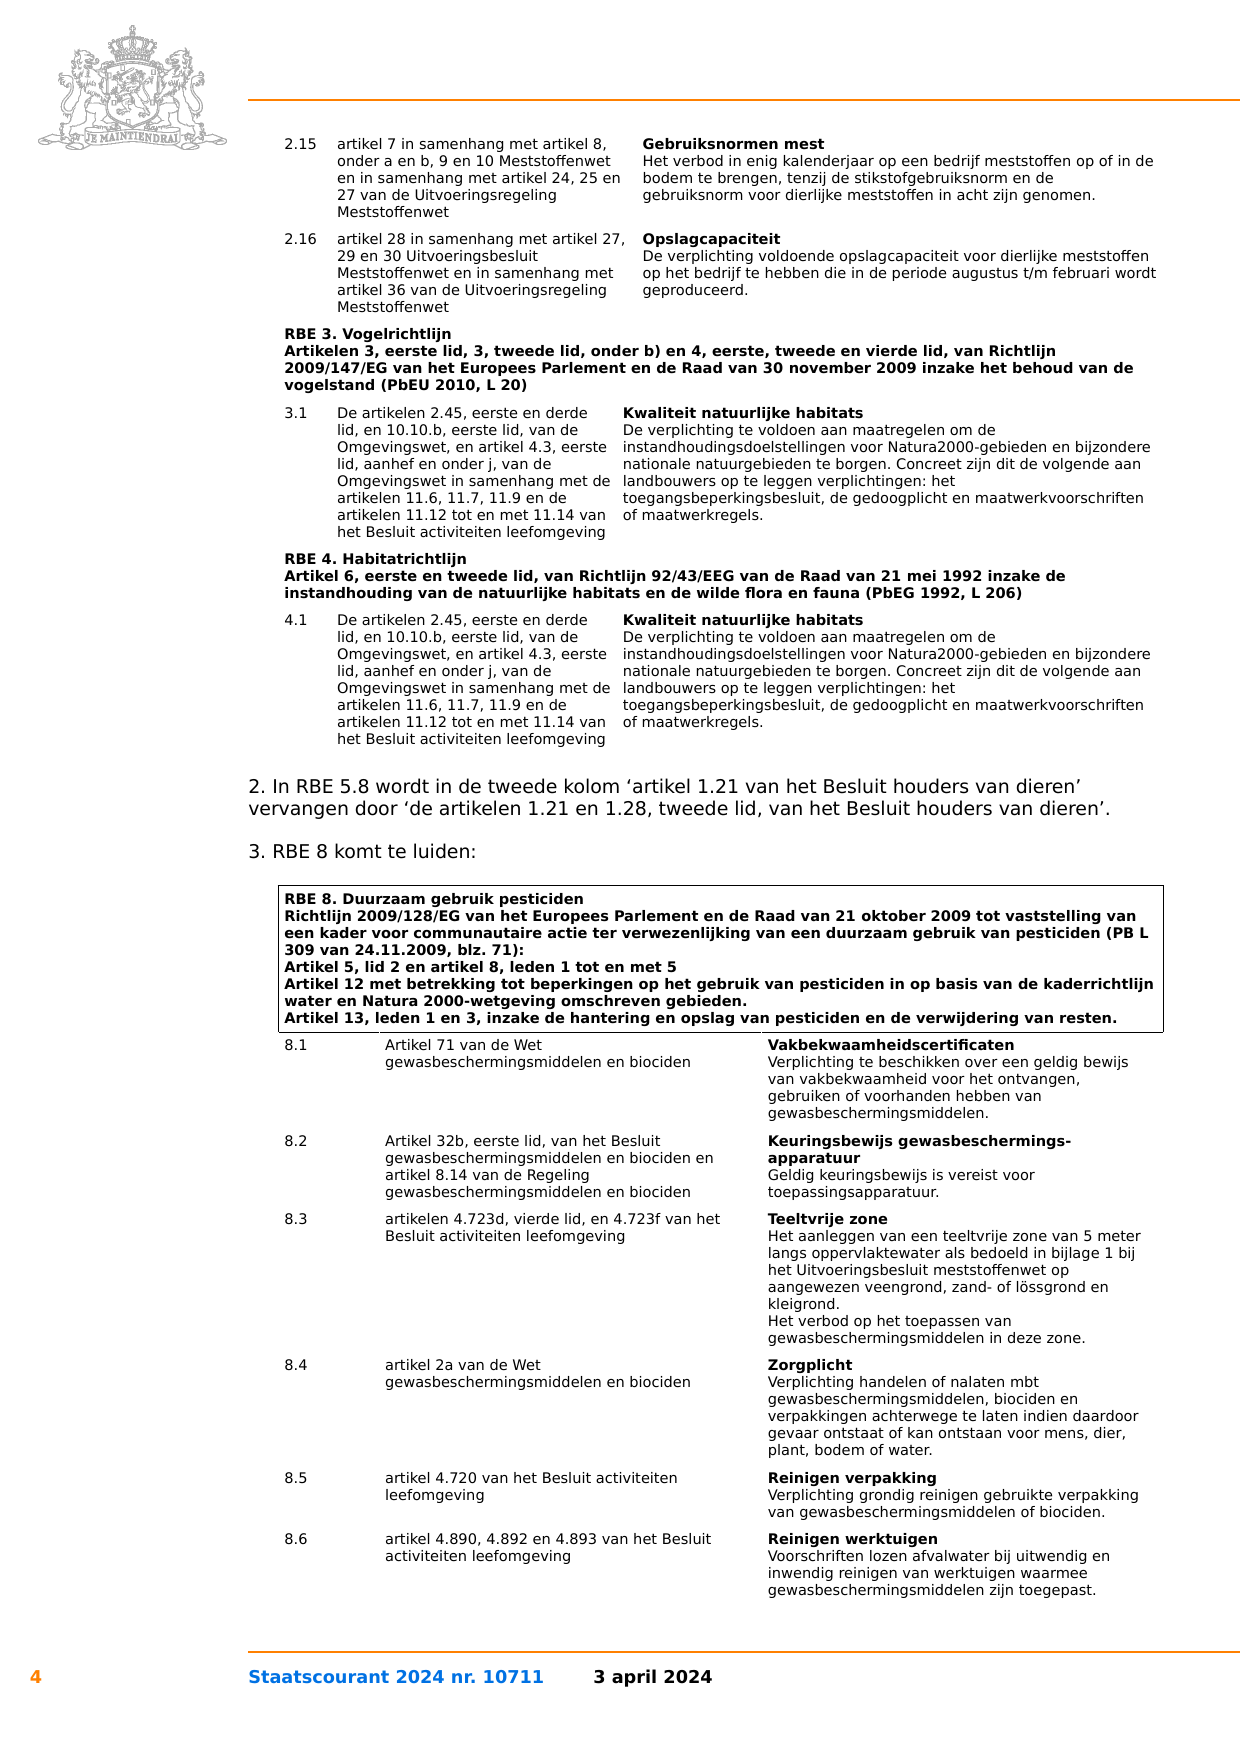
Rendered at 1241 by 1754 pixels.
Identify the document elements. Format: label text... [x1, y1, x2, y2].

table_cell Teeltvrije zone Het aanleggen van een teeltvrije zone van 5 meter langs oppervlaktewater als bedoeld in bijlage 1 bij het Uitvoeringsbesluit meststoffenwet op aangewezen veengrond, zand- of lössgrond en kleigrond. Het verbod op het toepassen van gewasbeschermingsmiddelen in deze zone. [762, 1206, 1163, 1351]
table_cell Keuringsbewijs gewasbeschermings-apparatuur Geldig keuringsbewijs is vereist voor toepassingsapparatuur. [762, 1128, 1163, 1205]
table_cell artikel 4.890, 4.892 en 4.893 van het Besluit activiteiten leefomgeving [380, 1526, 761, 1603]
table_cell 8.3 [279, 1206, 379, 1351]
table_cell Zorgplicht Verplichting handelen of nalaten mbt gewasbeschermingsmiddelen, biociden en verpakkingen achterwege te laten indien daardoor gevaar ontstaat of kan ontstaan voor mens, dier, plant, bodem of water. [762, 1353, 1163, 1464]
table_cell 8.2 [279, 1128, 379, 1205]
table_cell 3.1 [279, 400, 331, 545]
table_cell 8.1 [279, 1033, 379, 1127]
table_cell De artikelen 2.45, eerste en derde lid, en 10.10.b, eerste lid, van de Omgevingswet, en artikel 4.3, eerste lid, aanhef en onder j, van de Omgevingswet in samenhang met de artikelen 11.6, 11.7, 11.9 en de artikelen 11.12 tot en met 11.14 van het Besluit activiteiten leefomgeving [332, 400, 616, 545]
table_cell RBE 3. Vogelrichtlijn Artikelen 3, eerste lid, 3, tweede lid, onder b) en 4, eerste, tweede en vierde lid, van Richtlijn 2009/147/EG van het Europees Parlement en de Raad van 30 november 2009 inzake het behoud van de vogelstand (PbEU 2010, L 20) [279, 322, 1163, 399]
table_cell Vakbekwaamheidscertificaten Verplichting te beschikken over een geldig bewijs van vakbekwaamheid voor het ontvangen, gebruiken of voorhanden hebben van gewasbeschermingsmiddelen. [762, 1033, 1163, 1127]
table_cell artikel 28 in samenhang met artikel 27, 29 en 30 Uitvoeringsbesluit Meststoffenwet en in samenhang met artikel 36 van de Uitvoeringsregeling Meststoffenwet [332, 226, 636, 321]
table_cell artikel 7 in samenhang met artikel 8, onder a en b, 9 en 10 Meststoffenwet en in samenhang met artikel 24, 25 en 27 van de Uitvoeringsregeling Meststoffenwet [332, 131, 636, 225]
text 2. In RBE 5.8 wordt in de tweede kolom ‘artikel 1.21 van het Besluit houders van dieren’ vervangen door ‘de artikelen 1.21 en 1.28, tweede lid, van het Besluit houders van dieren’. [248, 776, 1163, 819]
table_cell artikel 4.720 van het Besluit activiteiten leefomgeving [380, 1465, 761, 1525]
table_cell artikelen 4.723d, vierde lid, en 4.723f van het Besluit activiteiten leefomgeving [380, 1206, 761, 1351]
table_cell Kwaliteit natuurlijke habitats De verplichting te voldoen aan maatregelen om de instandhoudingsdoelstellingen voor Natura2000-gebieden en bijzondere nationale natuurgebieden te borgen. Concreet zijn dit de volgende aan landbouwers op te leggen verplichtingen: het toegangsbeperkingsbesluit, de gedoogplicht en maatwerkvoorschriften of maatwerkregels. [617, 400, 1163, 545]
table_cell RBE 4. Habitatrichtlijn Artikel 6, eerste en tweede lid, van Richtlijn 92/43/EEG van de Raad van 21 mei 1992 inzake de instandhouding van de natuurlijke habitats en de wilde flora en fauna (PbEG 1992, L 206) [279, 546, 1163, 606]
picture [38, 25, 227, 150]
table_cell Opslagcapaciteit De verplichting voldoende opslagcapaciteit voor dierlijke meststoffen op het bedrijf te hebben die in de periode augustus t/m februari wordt geproduceerd. [637, 226, 1163, 321]
table_cell Artikel 71 van de Wet gewasbeschermingsmiddelen en biociden [380, 1033, 761, 1127]
text 3. RBE 8 komt te luiden: [248, 841, 1163, 863]
table_cell Artikel 32b, eerste lid, van het Besluit gewasbeschermingsmiddelen en biociden en artikel 8.14 van de Regeling gewasbeschermingsmiddelen en biociden [380, 1128, 761, 1205]
table_cell 4.1 [279, 608, 331, 753]
table_cell 8.6 [279, 1526, 379, 1603]
table_cell 8.4 [279, 1353, 379, 1464]
table_cell Kwaliteit natuurlijke habitats De verplichting te voldoen aan maatregelen om de instandhoudingsdoelstellingen voor Natura2000-gebieden en bijzondere nationale natuurgebieden te borgen. Concreet zijn dit de volgende aan landbouwers op te leggen verplichtingen: het toegangsbeperkingsbesluit, de gedoogplicht en maatwerkvoorschriften of maatwerkregels. [617, 608, 1163, 753]
table_cell De artikelen 2.45, eerste en derde lid, en 10.10.b, eerste lid, van de Omgevingswet, en artikel 4.3, eerste lid, aanhef en onder j, van de Omgevingswet in samenhang met de artikelen 11.6, 11.7, 11.9 en de artikelen 11.12 tot en met 11.14 van het Besluit activiteiten leefomgeving [332, 608, 616, 753]
table_cell artikel 2a van de Wet gewasbeschermingsmiddelen en biociden [380, 1353, 761, 1464]
table_cell 2.16 [279, 226, 331, 321]
table_cell 2.15 [279, 131, 331, 225]
table_header RBE 8. Duurzaam gebruik pesticiden Richtlijn 2009/128/EG van het Europees Parlement en de Raad van 21 oktober 2009 tot vaststelling van een kader voor communautaire actie ter verwezenlijking van een duurzaam gebruik van pesticiden (PB L 309 van 24.11.2009, blz. 71): Artikel 5, lid 2 en artikel 8, leden 1 tot en met 5 Artikel 12 met betrekking tot beperkingen op het gebruik van pesticiden in op basis van de kaderrichtlijn water en Natura 2000-wetgeving omschreven gebieden. Artikel 13, leden 1 en 3, inzake de hantering en opslag van pesticiden en de verwijdering van resten. [279, 886, 1163, 1032]
table_cell Reinigen werktuigen Voorschriften lozen afvalwater bij uitwendig en inwendig reinigen van werktuigen waarmee gewasbeschermingsmiddelen zijn toegepast. [762, 1526, 1163, 1603]
table_cell Reinigen verpakking Verplichting grondig reinigen gebruikte verpakking van gewasbeschermingsmiddelen of biociden. [762, 1465, 1163, 1525]
table_cell Gebruiksnormen mest Het verbod in enig kalenderjaar op een bedrijf meststoffen op of in de bodem te brengen, tenzij de stikstofgebruiksnorm en de gebruiksnorm voor dierlijke meststoffen in acht zijn genomen. [637, 131, 1163, 225]
table_cell 8.5 [279, 1465, 379, 1525]
